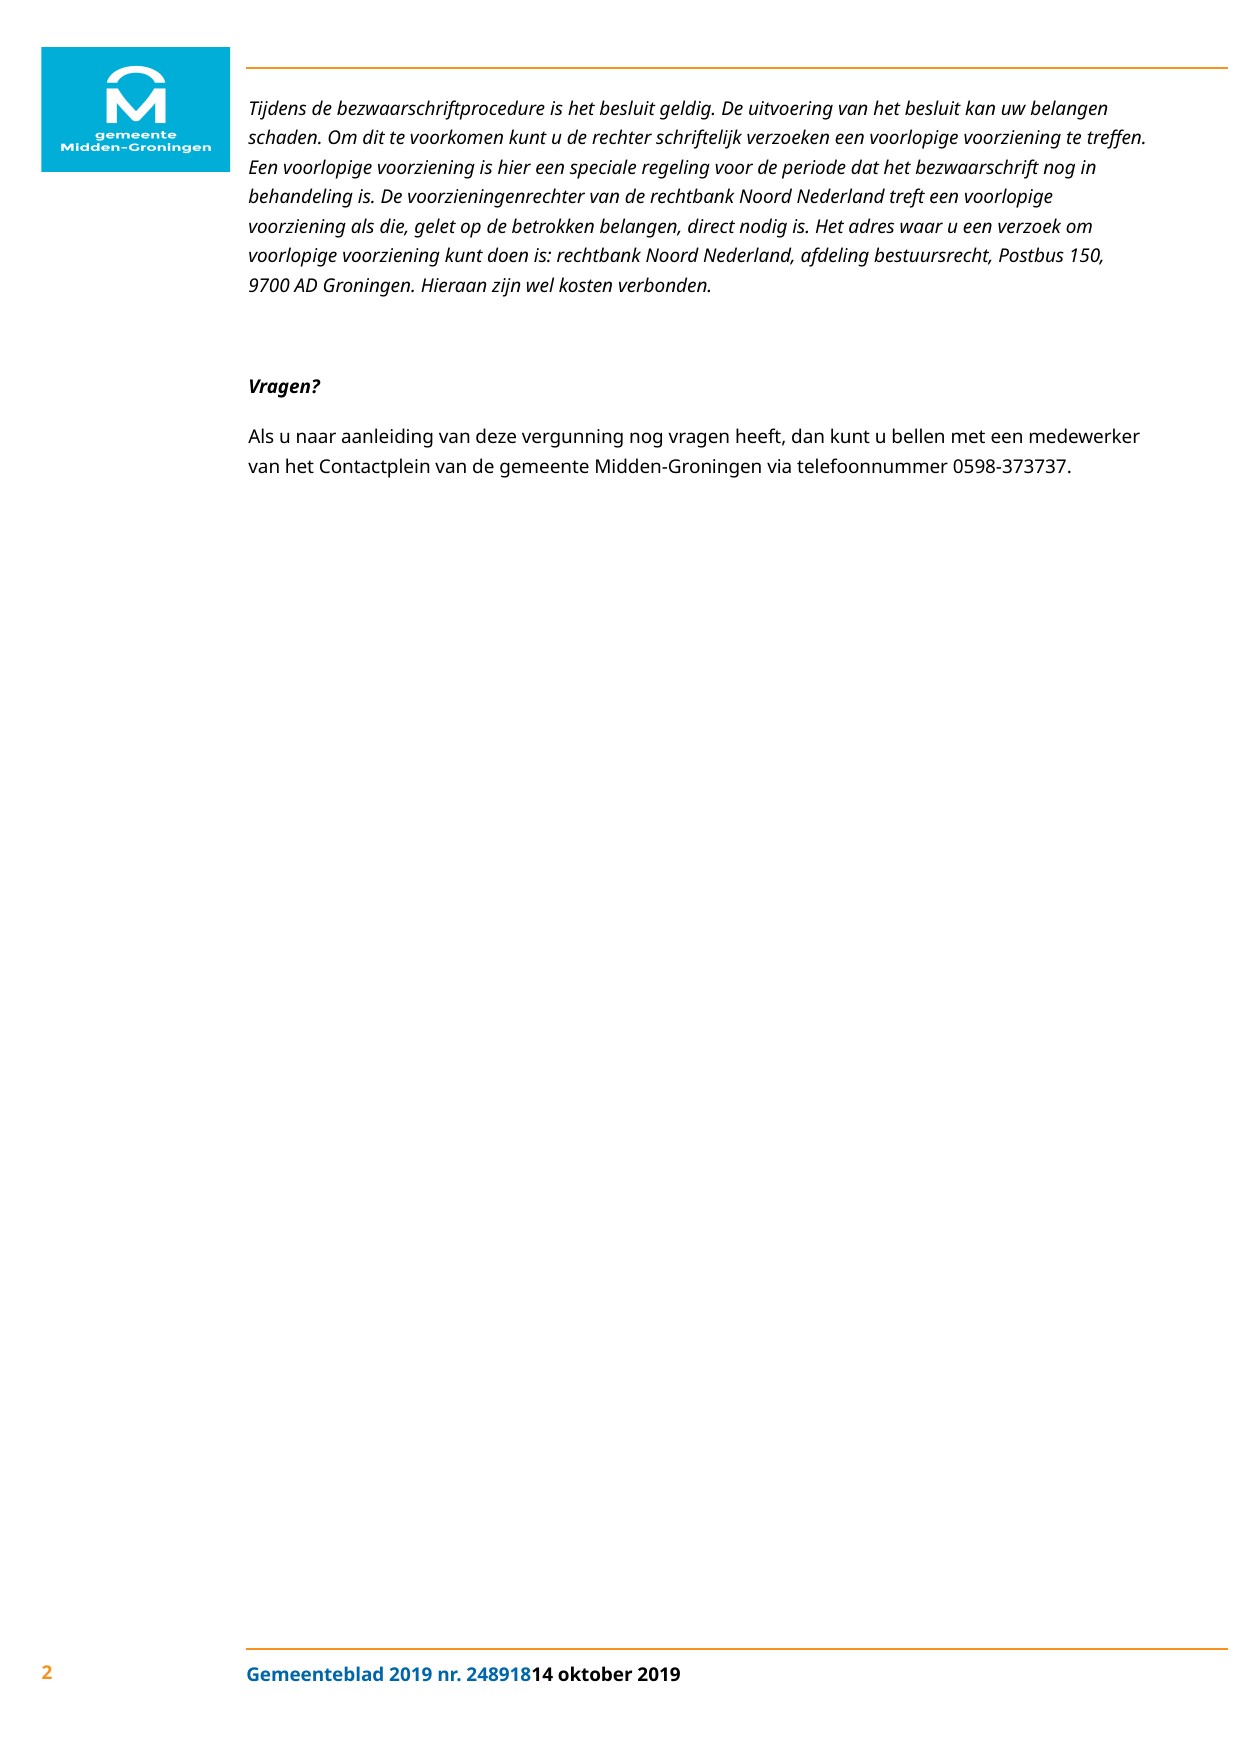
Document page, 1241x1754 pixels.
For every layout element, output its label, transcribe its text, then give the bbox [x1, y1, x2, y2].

picture [108, 66, 164, 82]
text Als u naar aanleiding van deze vergunning nog vragen heeft, dan kunt u bellen met een medewerker van het Contactplein van de gemeente Midden-Groningen via telefoonnummer 0598-373737. [248, 423, 1152, 479]
picture [107, 89, 165, 122]
picture [184, 146, 190, 153]
text Tijdens de bezwaarschriftprocedure is het besluit geldig. De uitvoering van het besluit kan uw belangen schaden. Om dit te voorkomen kunt u de rechter schriftelijk verzoeken een voorlopige voorziening te treffen. Een voorlopige voorziening is hier een speciale regeling voor de periode dat het bezwaarschrift nog in behandeling is. De voorzieningenrechter van de rechtbank Noord Nederland treft een voorlopige voorziening als die, gelet op de betrokken belangen, direct nodig is. Het adres waar u een verzoek om voorlopige voorziening kunt doen is: rechtbank Noord Nederland, afdeling bestuursrecht, Postbus 150, 9700 AD Groningen. Hieraan zijn wel kosten verbonden. [248, 95, 1152, 298]
text Vragen? [248, 373, 1152, 399]
